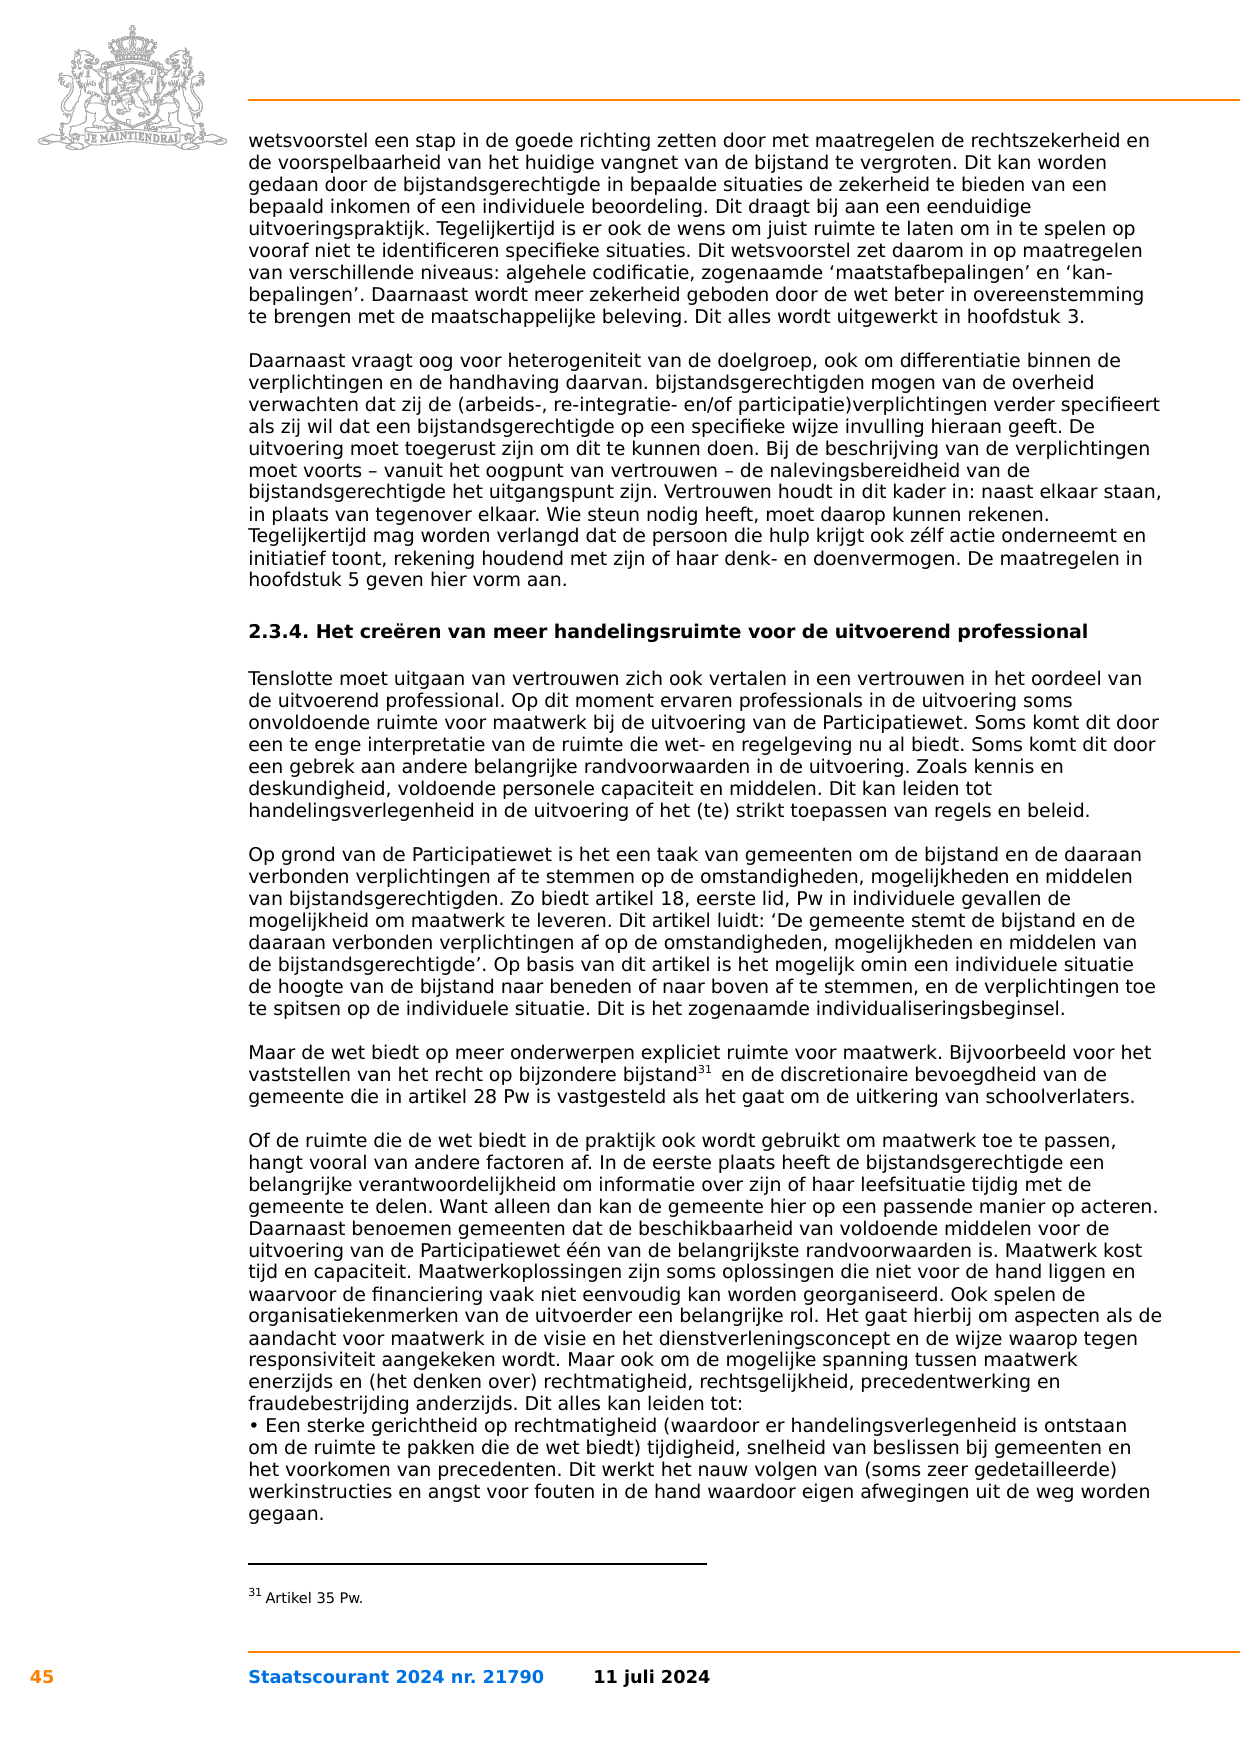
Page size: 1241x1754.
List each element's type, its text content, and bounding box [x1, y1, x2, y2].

text Of de ruimte die de wet biedt in de praktijk ook wordt gebruikt om maatwerk toe te passen, hangt vooral van andere factoren af. In de eerste plaats heeft de bijstandsgerechtigde een belangrijke verantwoordelijkheid om informatie over zijn of haar leefsituatie tijdig met de gemeente te delen. Want alleen dan kan de gemeente hier op een passende manier op acteren. Daarnaast benoemen gemeenten dat de beschikbaarheid van voldoende middelen voor de uitvoering van de Participatiewet één van de belangrijkste randvoorwaarden is. Maatwerk kost tijd en capaciteit. Maatwerkoplossingen zijn soms oplossingen die niet voor de hand liggen en waarvoor de financiering vaak niet eenvoudig kan worden georganiseerd. Ook spelen de organisatiekenmerken van de uitvoerder een belangrijke rol. Het gaat hierbij om aspecten als de aandacht voor maatwerk in de visie en het dienstverleningsconcept en de wijze waarop tegen responsiviteit aangekeken wordt. Maar ook om de mogelijke spanning tussen maatwerk enerzijds en (het denken over) rechtmatigheid, rechtsgelijkheid, precedentwerking en fraudebestrijding anderzijds. Dit alles kan leiden tot: [248, 1129, 1163, 1415]
picture [38, 25, 227, 150]
text wetsvoorstel een stap in de goede richting zetten door met maatregelen de rechtszekerheid en de voorspelbaarheid van het huidige vangnet van de bijstand te vergroten. Dit kan worden gedaan door de bijstandsgerechtigde in bepaalde situaties de zekerheid te bieden van een bepaald inkomen of een individuele beoordeling. Dit draagt bij aan een eenduidige uitvoeringspraktijk. Tegelijkertijd is er ook de wens om juist ruimte te laten om in te spelen op vooraf niet te identificeren specifieke situaties. Dit wetsvoorstel zet daarom in op maatregelen van verschillende niveaus: algehele codificatie, zogenaamde ‘maatstafbepalingen’ en ‘kan-bepalingen’. Daarnaast wordt meer zekerheid geboden door de wet beter in overeenstemming te brengen met de maatschappelijke beleving. Dit alles wordt uitgewerkt in hoofdstuk 3. [248, 130, 1163, 328]
text Daarnaast vraagt oog voor heterogeniteit van de doelgroep, ook om differentiatie binnen de verplichtingen en de handhaving daarvan. bijstandsgerechtigden mogen van de overheid verwachten dat zij de (arbeids-, re-integratie- en/of participatie)verplichtingen verder specifieert als zij wil dat een bijstandsgerechtigde op een specifieke wijze invulling hieraan geeft. De uitvoering moet toegerust zijn om dit te kunnen doen. Bij de beschrijving van de verplichtingen moet voorts – vanuit het oogpunt van vertrouwen – de nalevingsbereidheid van de bijstandsgerechtigde het uitgangspunt zijn. Vertrouwen houdt in dit kader in: naast elkaar staan, in plaats van tegenover elkaar. Wie steun nodig heeft, moet daarop kunnen rekenen. Tegelijkertijd mag worden verlangd dat de persoon die hulp krijgt ook zélf actie onderneemt en initiatief toont, rekening houdend met zijn of haar denk- en doenvermogen. De maatregelen in hoofdstuk 5 geven hier vorm aan. [248, 349, 1163, 591]
text Tenslotte moet uitgaan van vertrouwen zich ook vertalen in een vertrouwen in het oordeel van de uitvoerend professional. Op dit moment ervaren professionals in de uitvoering soms onvoldoende ruimte voor maatwerk bij de uitvoering van de Participatiewet. Soms komt dit door een te enge interpretatie van de ruimte die wet- en regelgeving nu al biedt. Soms komt dit door een gebrek aan andere belangrijke randvoorwaarden in de uitvoering. Zoals kennis en deskundigheid, voldoende personele capaciteit en middelen. Dit kan leiden tot handelingsverlegenheid in de uitvoering of het (te) strikt toepassen van regels en beleid. [248, 668, 1163, 822]
text • Een sterke gerichtheid op rechtmatigheid (waardoor er handelingsverlegenheid is ontstaan om de ruimte te pakken die de wet biedt) tijdigheid, snelheid van beslissen bij gemeenten en het voorkomen van precedenten. Dit werkt het nauw volgen van (soms zeer gedetailleerde) werkinstructies en angst voor fouten in de hand waardoor eigen afwegingen uit de weg worden gegaan. [248, 1415, 1163, 1525]
subtitle 2.3.4. Het creëren van meer handelingsruimte voor de uitvoerend professional [248, 621, 1163, 643]
text Op grond van de Participatiewet is het een taak van gemeenten om de bijstand en de daaraan verbonden verplichtingen af te stemmen op de omstandigheden, mogelijkheden en middelen van bijstandsgerechtigden. Zo biedt artikel 18, eerste lid, Pw in individuele gevallen de mogelijkheid om maatwerk te leveren. Dit artikel luidt: ‘De gemeente stemt de bijstand en de daaraan verbonden verplichtingen af op de omstandigheden, mogelijkheden en middelen van de bijstandsgerechtigde’. Op basis van dit artikel is het mogelijk omin een individuele situatie de hoogte van de bijstand naar beneden of naar boven af te stemmen, en de verplichtingen toe te spitsen op de individuele situatie. Dit is het zogenaamde individualiseringsbeginsel. [248, 844, 1163, 1020]
text Maar de wet biedt op meer onderwerpen expliciet ruimte voor maatwerk. Bijvoorbeeld voor het vaststellen van het recht op bijzondere bijstand en de discretionaire bevoegdheid van de gemeente die in artikel 28 Pw is vastgesteld als het gaat om de uitkering van schoolverlaters. [248, 1042, 1163, 1108]
text Artikel 35 Pw. [248, 1586, 1163, 1608]
